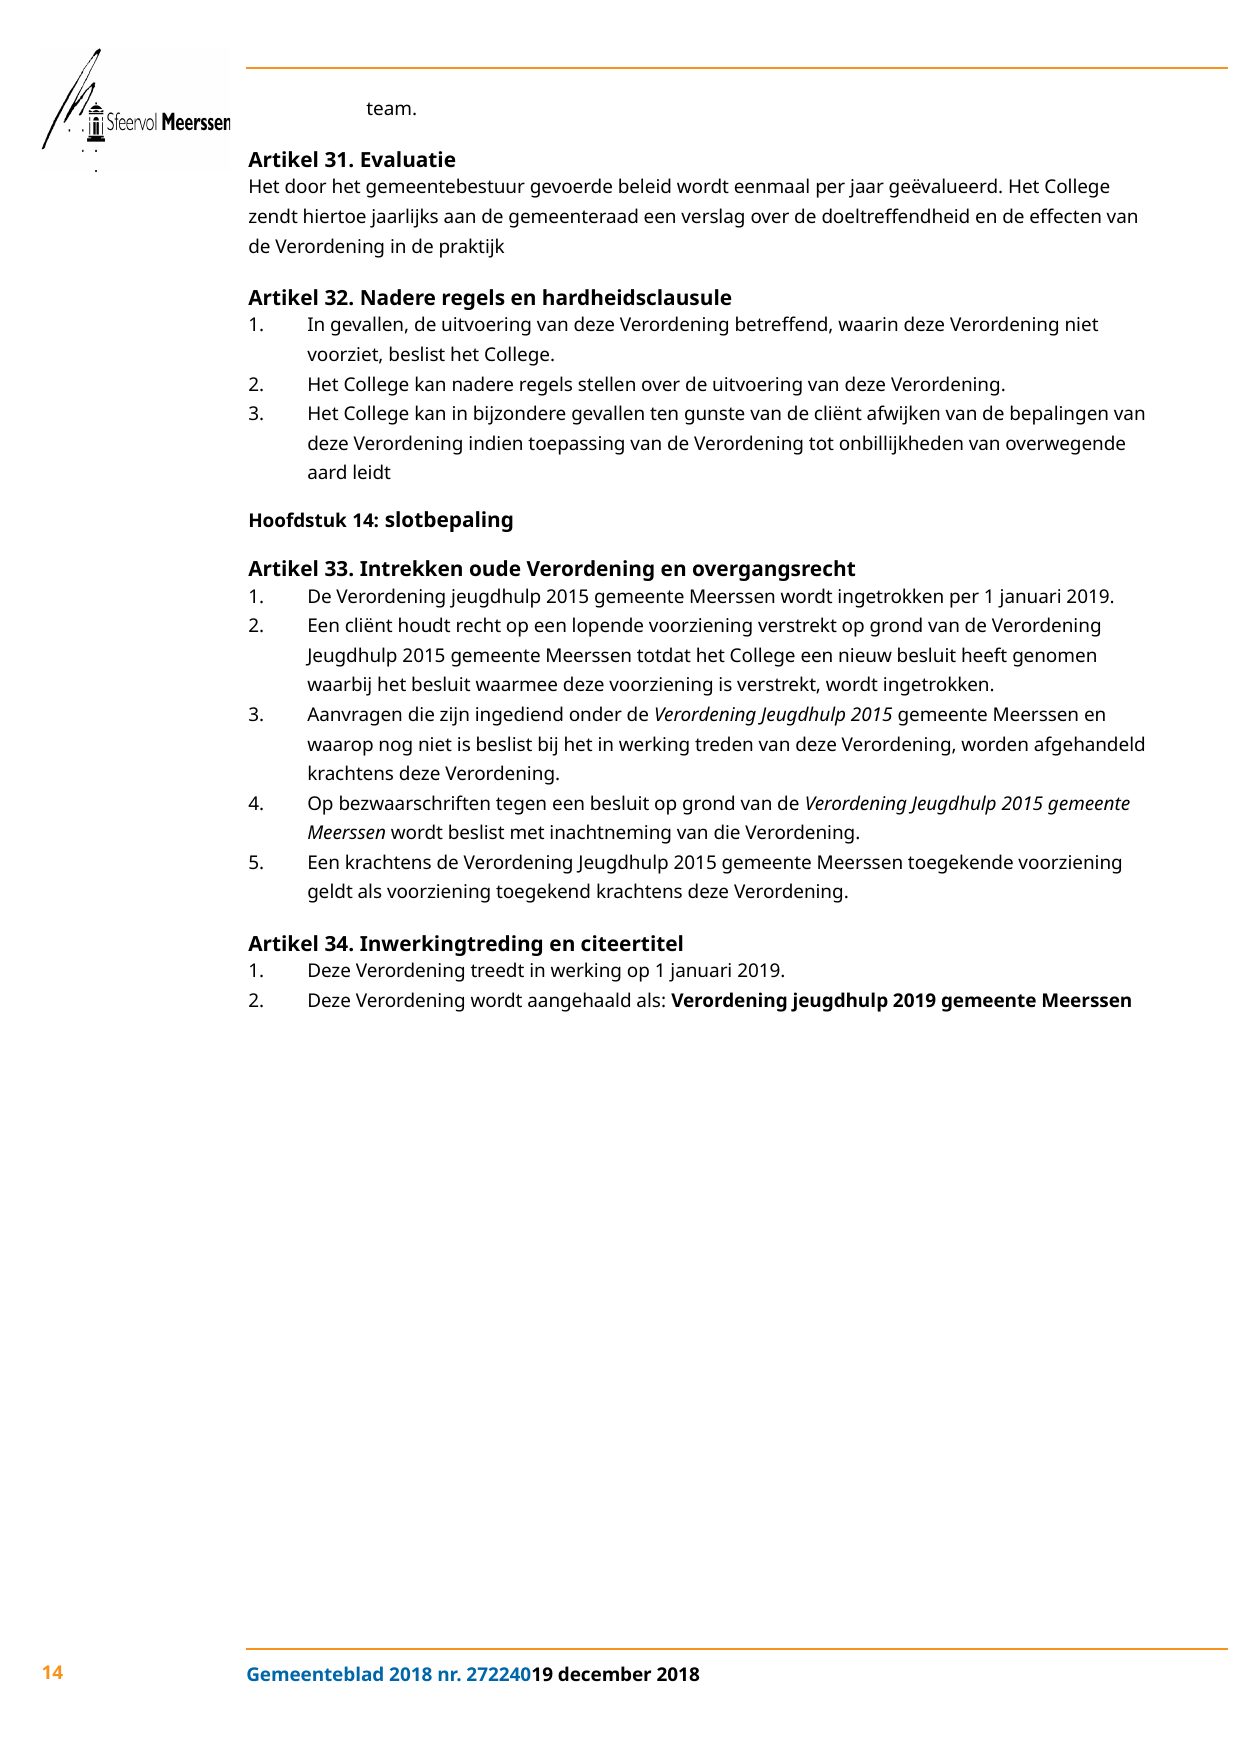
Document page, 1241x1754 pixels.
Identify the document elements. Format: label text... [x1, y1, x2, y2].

text Hoofdstuk 14: slotbepaling [248, 505, 1152, 534]
text Artikel 31. Evaluatie [248, 145, 1152, 174]
list Deze Verordening wordt aangehaald als: Verordening jeugdhulp 2019 gemeente Meerssen [248, 987, 1152, 1013]
list In gevallen, de uitvoering van deze Verordening betreffend, waarin deze Verordening niet voorziet, beslist het College. [248, 312, 1152, 367]
text Het door het gemeentebestuur gevoerde beleid wordt eenmaal per jaar geëvalueerd. Het College zendt hiertoe jaarlijks aan de gemeenteraad een verslag over de doeltreffendheid en de effecten van de Verordening in de praktijk [248, 174, 1152, 258]
list Aanvragen die zijn ingediend onder de Verordening Jeugdhulp 2015 gemeente Meerssen en waarop nog niet is beslist bij het in werking treden van deze Verordening, worden afgehandeld krachtens deze Verordening. [248, 701, 1152, 786]
text Artikel 32. Nadere regels en hardheidsclausule [248, 283, 1152, 312]
text Artikel 34. Inwerkingtreding en citeertitel [248, 929, 1152, 958]
list De Verordening jeugdhulp 2015 gemeente Meerssen wordt ingetrokken per 1 januari 2019. [248, 583, 1152, 609]
list Het College kan in bijzondere gevallen ten gunste van de cliënt afwijken van de bepalingen van deze Verordening indien toepassing van de Verordening tot onbillijkheden van overwegende aard leidt [248, 400, 1152, 485]
picture [41, 47, 231, 172]
text Artikel 33. Intrekken oude Verordening en overgangsrecht [248, 554, 1152, 583]
list Op bezwaarschriften tegen een besluit op grond van de Verordening Jeugdhulp 2015 gemeente Meerssen wordt beslist met inachtneming van die Verordening. [248, 790, 1152, 845]
list Een krachtens de Verordening Jeugdhulp 2015 gemeente Meerssen toegekende voorziening geldt als voorziening toegekend krachtens deze Verordening. [248, 849, 1152, 904]
list Een cliënt houdt recht op een lopende voorziening verstrekt op grond van de Verordening Jeugdhulp 2015 gemeente Meerssen totdat het College een nieuw besluit heeft genomen waarbij het besluit waarmee deze voorziening is verstrekt, wordt ingetrokken. [248, 612, 1152, 697]
list Het College kan nadere regels stellen over de uitvoering van deze Verordening. [248, 371, 1152, 397]
list team. [307, 95, 1152, 121]
list Deze Verordening treedt in werking op 1 januari 2019. [248, 958, 1152, 983]
